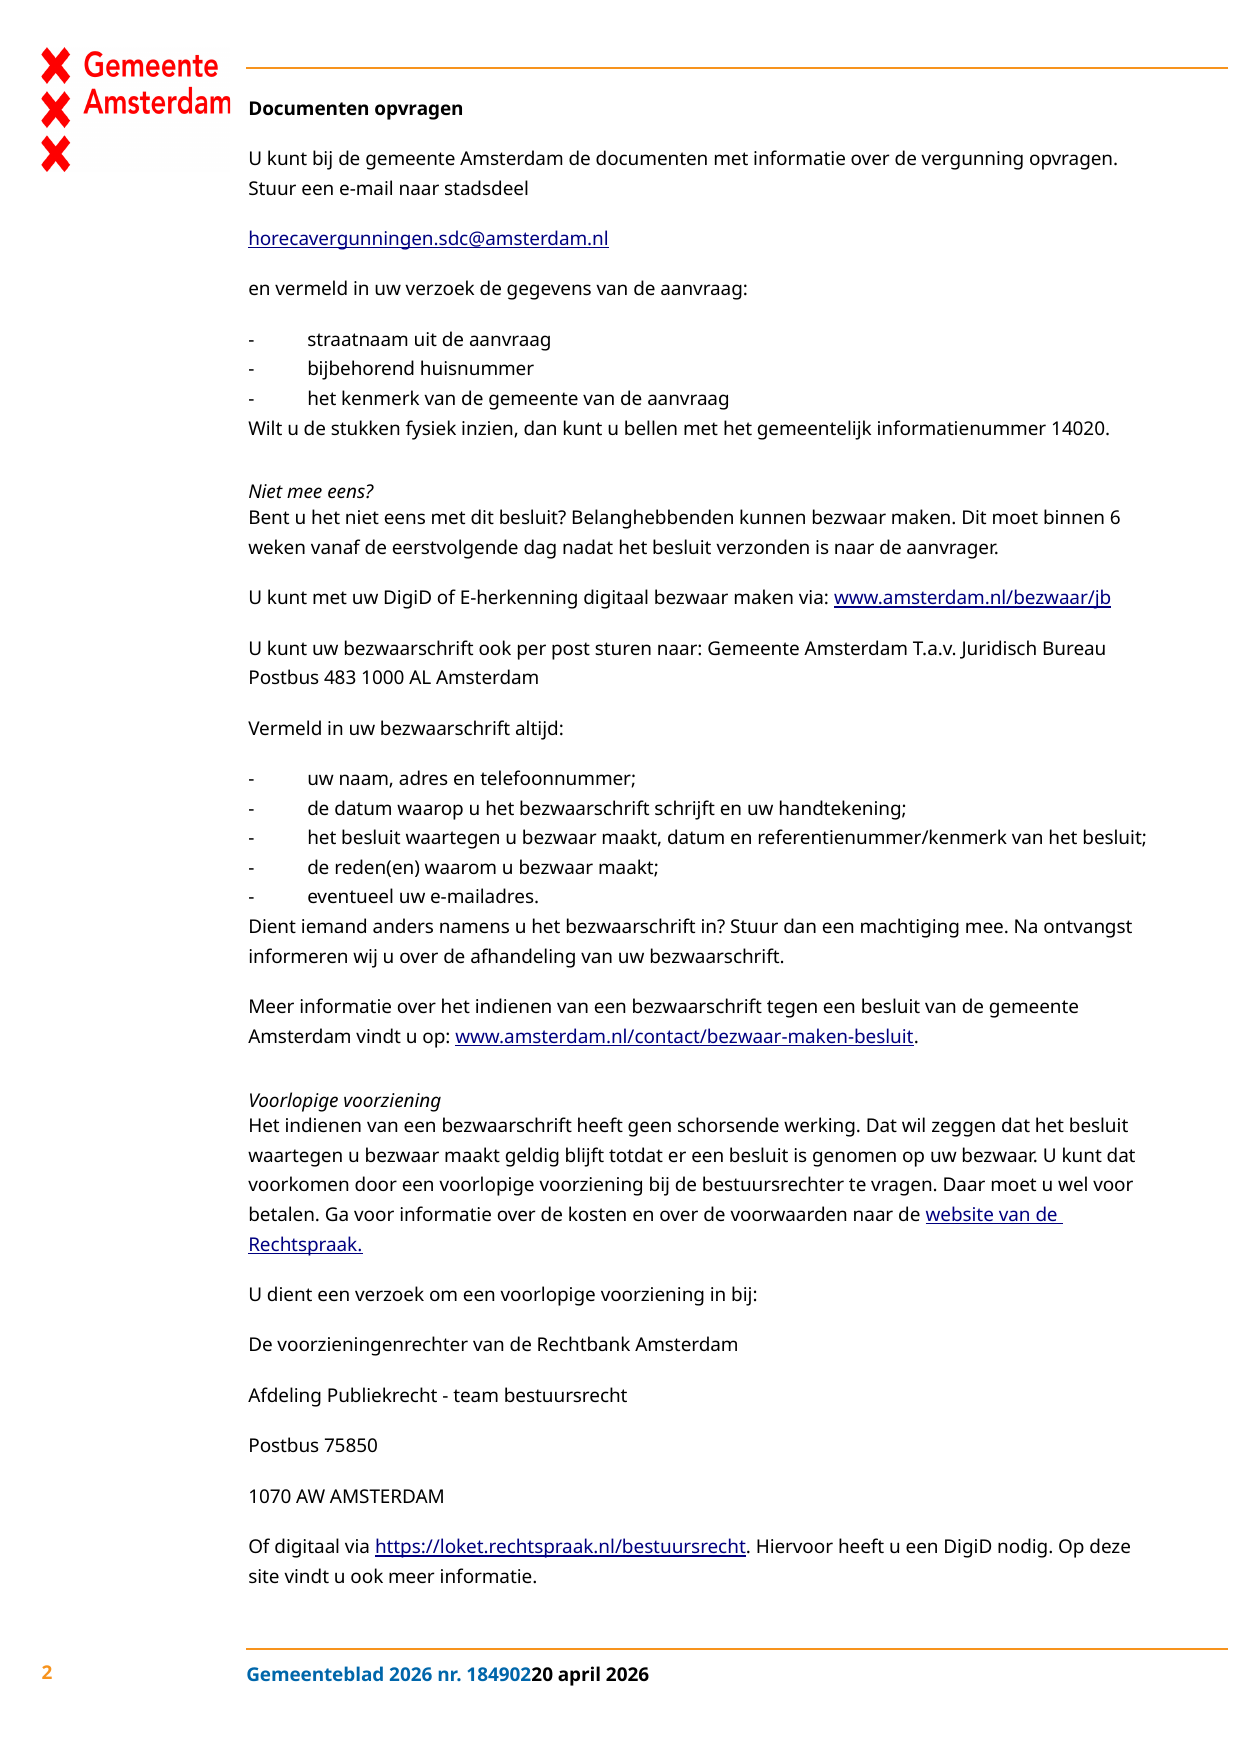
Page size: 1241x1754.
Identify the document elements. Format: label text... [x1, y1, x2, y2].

text Postbus 75850 [248, 1432, 1152, 1458]
text U kunt uw bezwaarschrift ook per post sturen naar: Gemeente Amsterdam T.a.v. Juridisch Bureau Postbus 483 1000 AL Amsterdam [248, 635, 1152, 690]
text horecavergunningen.sdc@amsterdam.nl [248, 225, 1152, 251]
text Voorlopige voorziening [248, 1087, 1152, 1112]
text Meer informatie over het indienen van een bezwaarschrift tegen een besluit van de gemeente Amsterdam vindt u op: www.amsterdam.nl/contact/bezwaar-maken-besluit. [248, 993, 1152, 1048]
text Bent u het niet eens met dit besluit? Belanghebbenden kunnen bezwaar maken. Dit moet binnen 6 weken vanaf de eerstvolgende dag nadat het besluit verzonden is naar de aanvrager. [248, 504, 1152, 560]
text Documenten opvragen [248, 95, 1152, 121]
text De voorzieningenrechter van de Rechtbank Amsterdam [248, 1332, 1152, 1357]
text Niet mee eens? [248, 479, 1152, 504]
text U kunt bij de gemeente Amsterdam de documenten met informatie over de vergunning opvragen. Stuur een e-mail naar stadsdeel [248, 145, 1152, 201]
text Afdeling Publiekrecht - team bestuursrecht [248, 1382, 1152, 1408]
text U kunt met uw DigiD of E-herkenning digitaal bezwaar maken via: www.amsterdam.nl/bezwaar/jb [248, 584, 1152, 610]
list de reden(en) waarom u bezwaar maakt; [248, 854, 1152, 880]
picture [41, 47, 231, 172]
text Dient iemand anders namens u het bezwaarschrift in? Stuur dan een machtiging mee. Na ontvangst informeren wij u over de afhandeling van uw bezwaarschrift. [248, 913, 1152, 968]
list het kenmerk van de gemeente van de aanvraag [248, 385, 1152, 411]
list het besluit waartegen u bezwaar maakt, datum en referentienummer/kenmerk van het besluit; [248, 824, 1152, 850]
text Wilt u de stukken fysiek inzien, dan kunt u bellen met het gemeentelijk informatienummer 14020. [248, 415, 1152, 441]
text Of digitaal via https://loket.rechtspraak.nl/bestuursrecht. Hiervoor heeft u een DigiD nodig. Op deze site vindt u ook meer informatie. [248, 1533, 1152, 1589]
text U dient een verzoek om een voorlopige voorziening in bij: [248, 1281, 1152, 1307]
text Vermeld in uw bezwaarschrift altijd: [248, 715, 1152, 741]
list uw naam, adres en telefoonnummer; [248, 765, 1152, 791]
list de datum waarop u het bezwaarschrift schrijft en uw handtekening; [248, 795, 1152, 821]
list eventueel uw e-mailadres. [248, 884, 1152, 909]
list straatnaam uit de aanvraag [248, 326, 1152, 352]
text Het indienen van een bezwaarschrift heeft geen schorsende werking. Dat wil zeggen dat het besluit waartegen u bezwaar maakt geldig blijft totdat er een besluit is genomen op uw bezwaar. U kunt dat voorkomen door een voorlopige voorziening bij de bestuursrechter te vragen. Daar moet u wel voor betalen. Ga voor informatie over de kosten en over de voorwaarden naar de website van de Rechtspraak. [248, 1112, 1152, 1257]
list bijbehorend huisnummer [248, 356, 1152, 381]
text en vermeld in uw verzoek de gegevens van de aanvraag: [248, 276, 1152, 301]
text 1070 AW AMSTERDAM [248, 1483, 1152, 1509]
